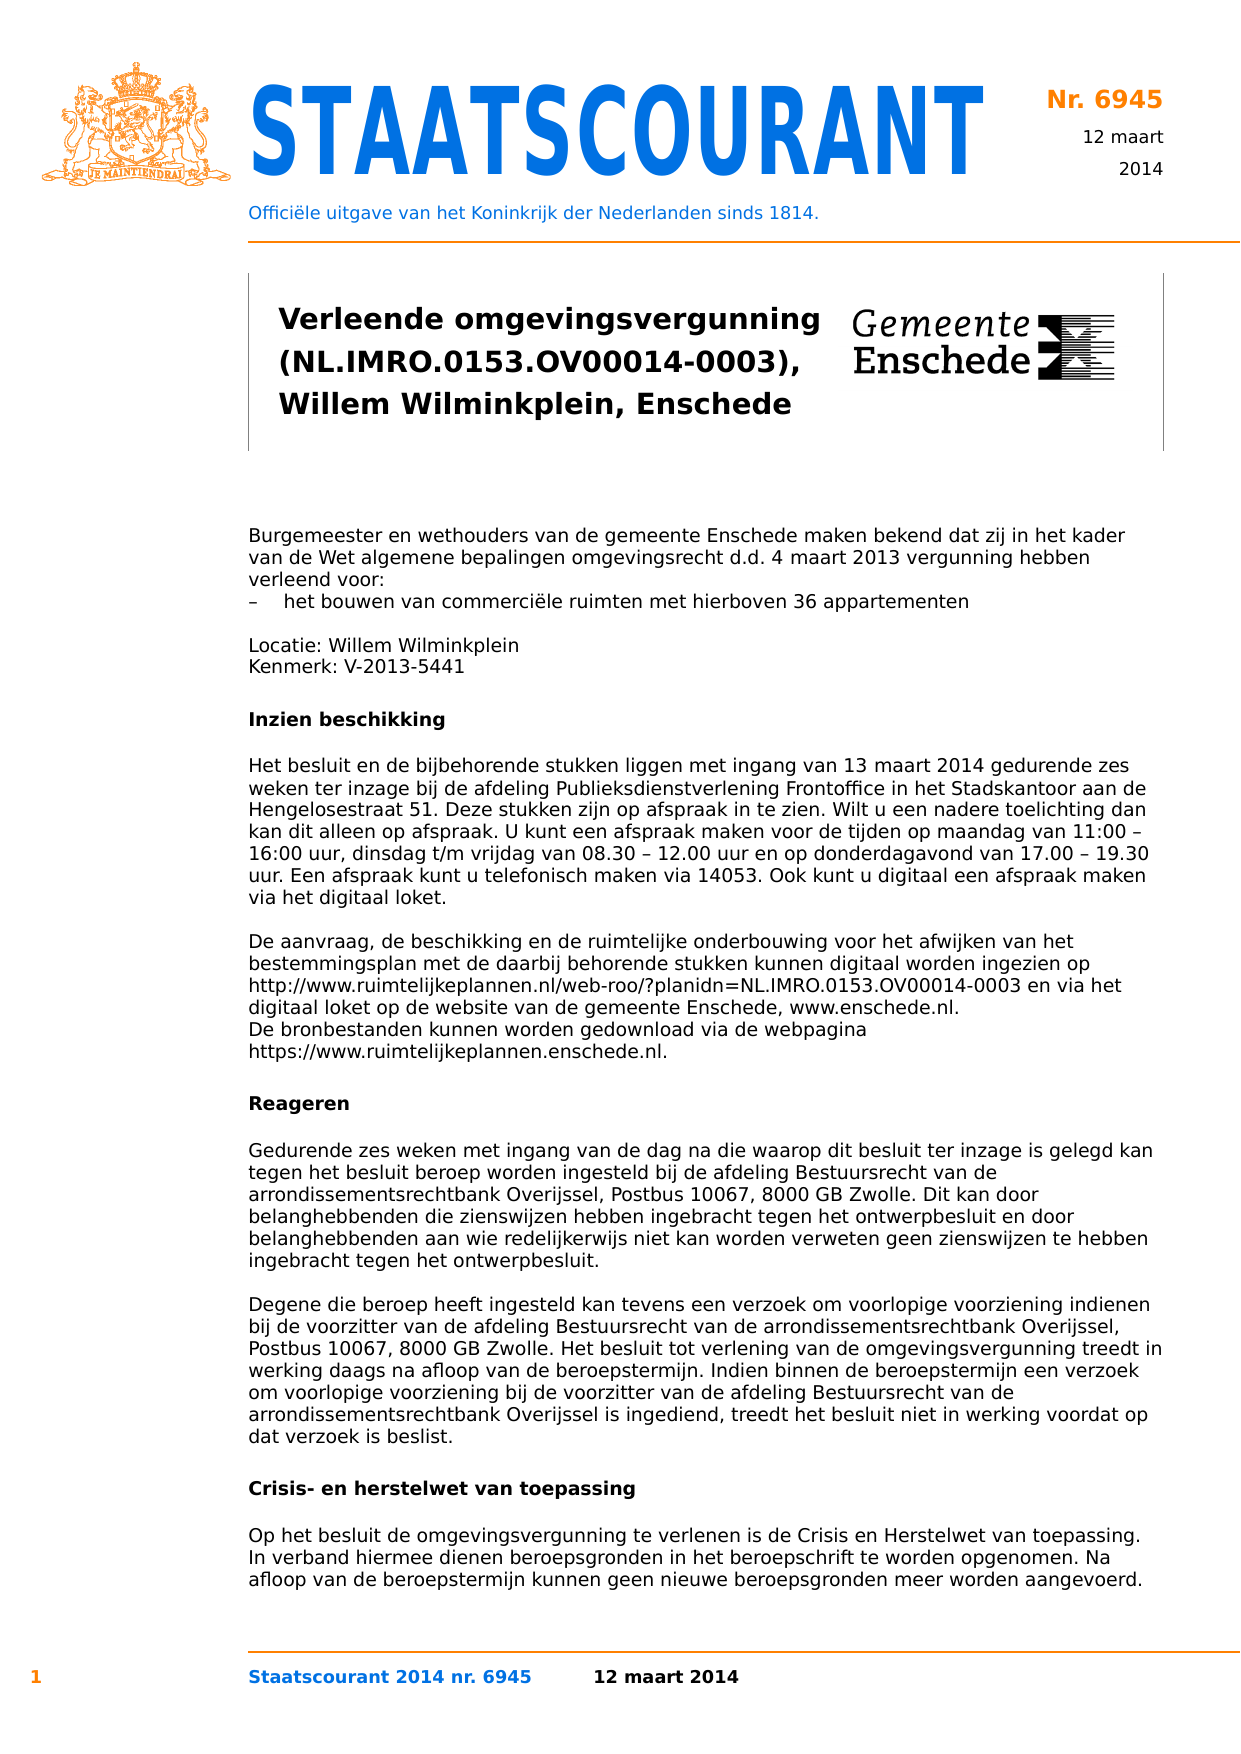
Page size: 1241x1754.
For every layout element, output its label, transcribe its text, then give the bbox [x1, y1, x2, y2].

text http://www.ruimtelijkeplannen.nl/web-roo/?planidn=NL.IMRO.0153.OV00014-0003 en via het digitaal loket op de website van de gemeente Enschede, www.enschede.nl. [248, 975, 1163, 1019]
table_header [25, 62, 248, 241]
text https://www.ruimtelijkeplannen.enschede.nl. [248, 1041, 1163, 1063]
text Degene die beroep heeft ingesteld kan tevens een verzoek om voorlopige voorziening indienen bij de voorzitter van de afdeling Bestuursrecht van de arrondissementsrechtbank Overijssel, Postbus 10067, 8000 GB Zwolle. Het besluit tot verlening van de omgevingsvergunning treedt in werking daags na afloop van de beroepstermijn. Indien binnen de beroepstermijn een verzoek om voorlopige voorziening bij de voorzitter van de afdeling Bestuursrecht van de arrondissementsrechtbank Overijssel is ingediend, treedt het besluit niet in werking voordat op dat verzoek is beslist. [248, 1294, 1163, 1448]
table_header STAATSCOURANT [248, 62, 998, 203]
text Burgemeester en wethouders van de gemeente Enschede maken bekend dat zij in het kader van de Wet algemene bepalingen omgevingsrecht d.d. 4 maart 2013 vergunning hebben verleend voor: [248, 525, 1163, 591]
table_cell 2014 [998, 153, 1240, 203]
table_header Nr. 6945 [998, 62, 1240, 121]
table_cell Officiële uitgave van het Koninkrijk der Nederlanden sinds 1814. [248, 203, 1240, 241]
subtitle Verleende omgevingsvergunning (NL.IMRO.0153.OV00014-0003), Willem Wilminkplein, Enschede [249, 273, 1163, 451]
text De aanvraag, de beschikking en de ruimtelijke onderbouwing voor het afwijken van het bestemmingsplan met de daarbij behorende stukken kunnen digitaal worden ingezien op [248, 931, 1163, 975]
text Het besluit en de bijbehorende stukken liggen met ingang van 13 maart 2014 gedurende zes weken ter inzage bij de afdeling Publieksdienstverlening Frontoffice in het Stadskantoor aan de Hengelosestraat 51. Deze stukken zijn op afspraak in te zien. Wilt u een nadere toelichting dan kan dit alleen op afspraak. U kunt een afspraak maken voor de tijden op maandag van 11:00 – 16:00 uur, dinsdag t/m vrijdag van 08.30 – 12.00 uur en op donderdagavond van 17.00 – 19.30 uur. Een afspraak kunt u telefonisch maken via 14053. Ook kunt u digitaal een afspraak maken via het digitaal loket. [248, 755, 1163, 909]
subtitle Inzien beschikking [248, 708, 1163, 730]
subtitle Reageren [248, 1093, 1163, 1115]
text Locatie: Willem Wilminkplein [248, 634, 1163, 656]
table_cell 12 maart [998, 121, 1240, 153]
picture [41, 62, 231, 186]
text Gedurende zes weken met ingang van de dag na die waarop dit besluit ter inzage is gelegd kan tegen het besluit beroep worden ingesteld bij de afdeling Bestuursrecht van de arrondissementsrechtbank Overijssel, Postbus 10067, 8000 GB Zwolle. Dit kan door belanghebbenden die zienswijzen hebben ingebracht tegen het ontwerpbesluit en door belanghebbenden aan wie redelijkerwijs niet kan worden verweten geen zienswijzen te hebben ingebracht tegen het ontwerpbesluit. [248, 1140, 1163, 1272]
text – het bouwen van commerciële ruimten met hierboven 36 appartementen [248, 591, 1163, 613]
subtitle Crisis- en herstelwet van toepassing [248, 1478, 1163, 1499]
text Op het besluit de omgevingsvergunning te verlenen is de Crisis en Herstelwet van toepassing. In verband hiermee dienen beroepsgronden in het beroepschrift te worden opgenomen. Na afloop van de beroepstermijn kunnen geen nieuwe beroepsgronden meer worden aangevoerd. [248, 1524, 1163, 1591]
text Kenmerk: V-2013-5441 [248, 656, 1163, 678]
text De bronbestanden kunnen worden gedownload via de webpagina [248, 1019, 1163, 1041]
picture [838, 302, 1134, 391]
